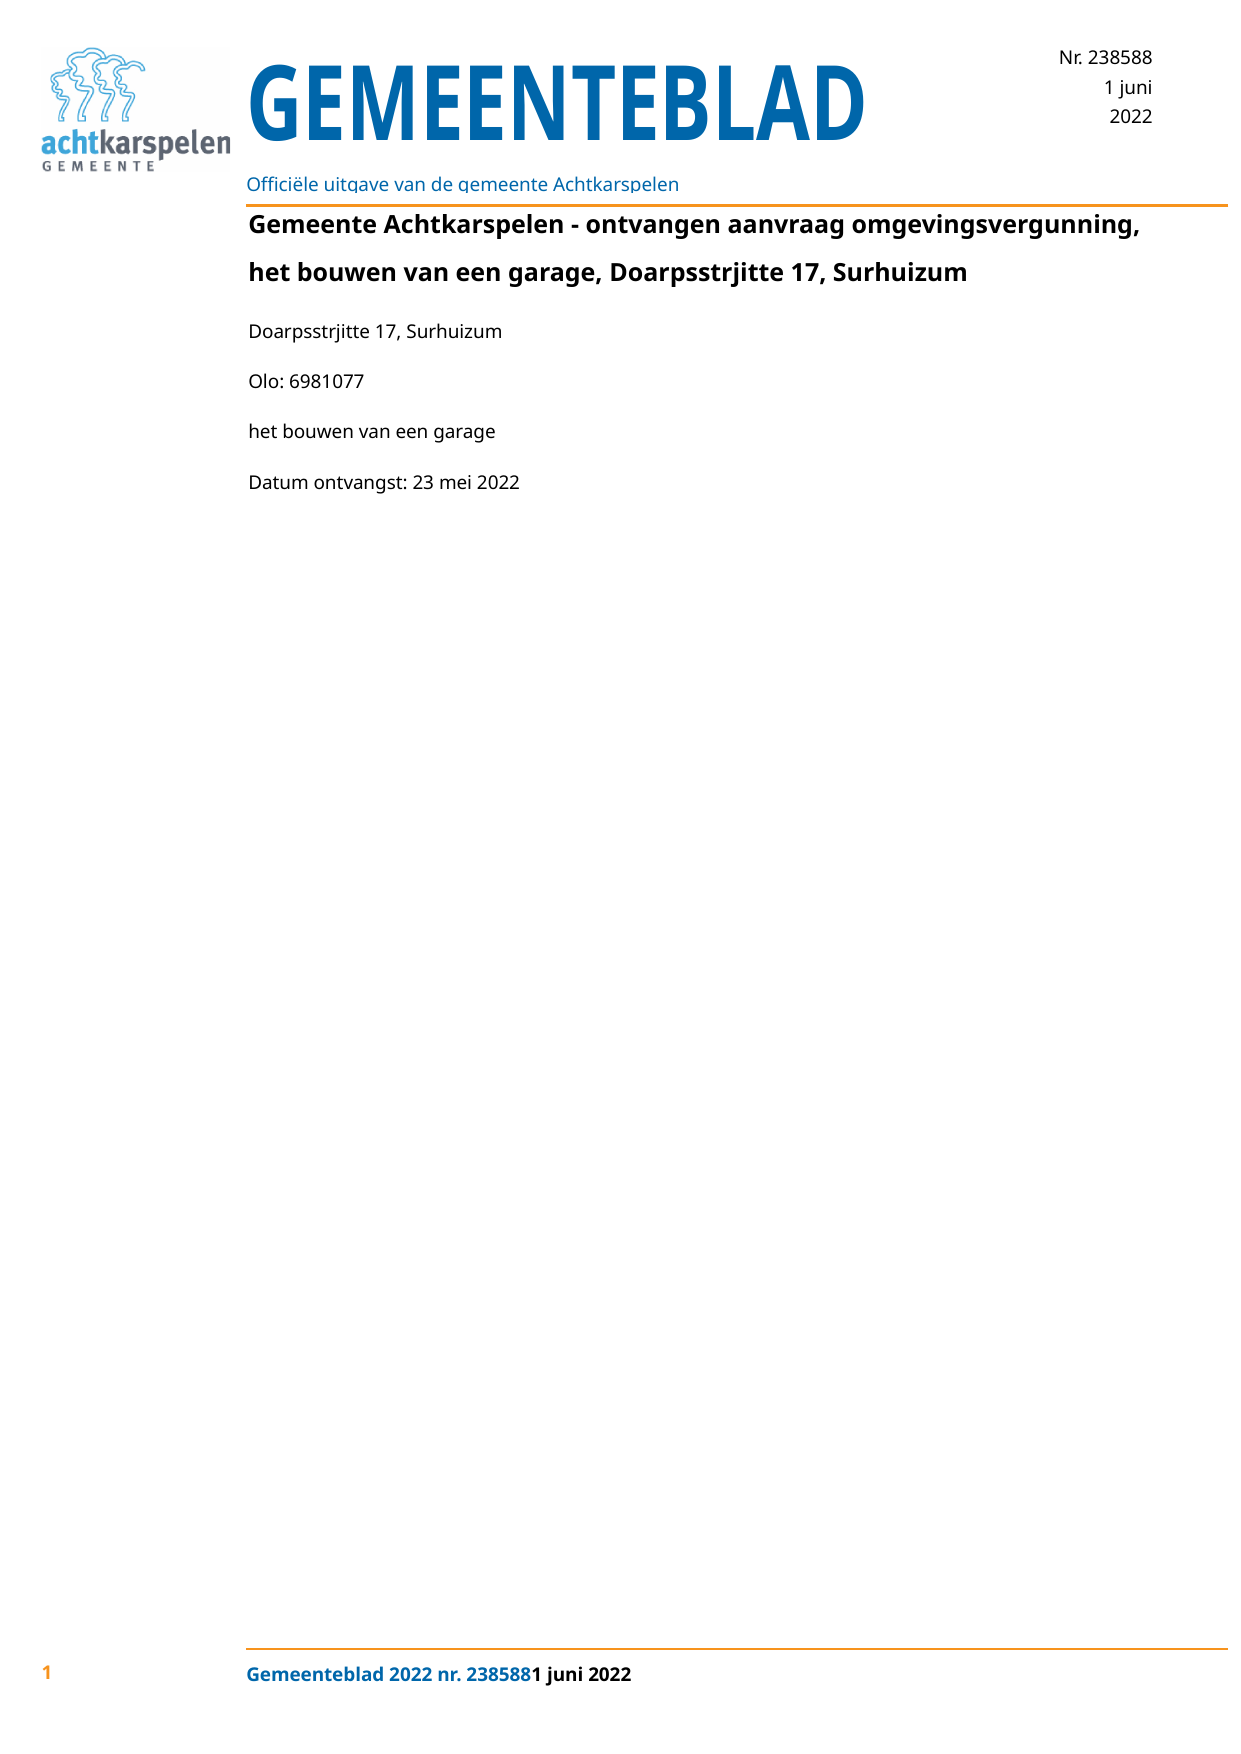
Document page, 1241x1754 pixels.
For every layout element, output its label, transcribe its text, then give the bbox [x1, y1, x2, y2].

picture [41, 47, 231, 172]
text Doarpsstrjitte 17, Surhuizum [248, 318, 1152, 344]
text het bouwen van een garage [248, 419, 1152, 444]
text Gemeente Achtkarspelen - ontvangen aanvraag omgevingsvergunning, het bouwen van een garage, Doarpsstrjitte 17, Surhuizum [248, 207, 1152, 288]
text Olo: 6981077 [248, 368, 1152, 394]
text Datum ontvangst: 23 mei 2022 [248, 469, 1152, 495]
